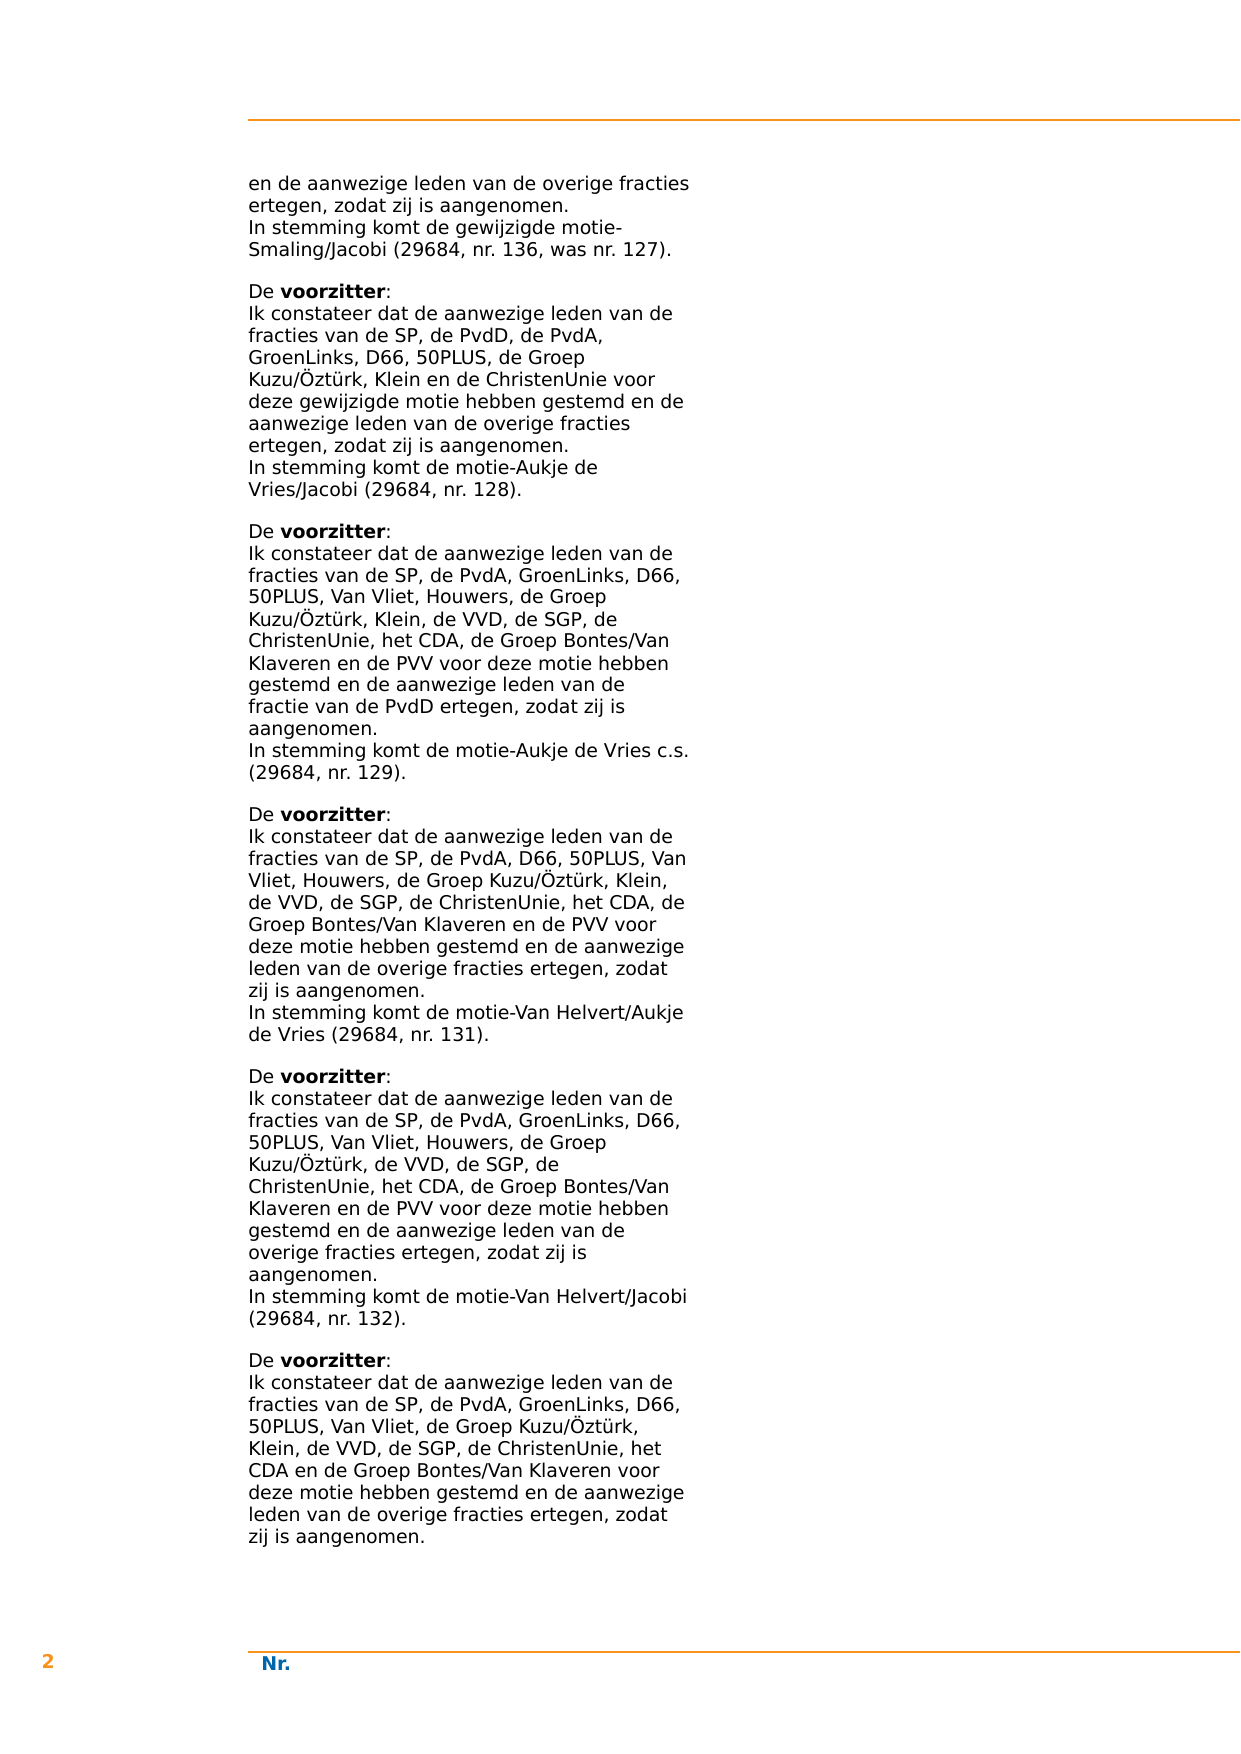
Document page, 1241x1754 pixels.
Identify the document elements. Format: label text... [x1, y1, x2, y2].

text De voorzitter: [248, 1350, 691, 1372]
text Ik constateer dat de aanwezige leden van de fracties van de SP, de PvdA, D66, 50PLUS, Van Vliet, Houwers, de Groep Kuzu/Öztürk, Klein, de VVD, de SGP, de ChristenUnie, het CDA, de Groep Bontes/Van Klaveren en de PVV voor deze motie hebben gestemd en de aanwezige leden van de overige fracties ertegen, zodat zij is aangenomen. [248, 826, 691, 1002]
text Ik constateer dat de aanwezige leden van de fracties van de SP, de PvdD, de PvdA, GroenLinks, D66, 50PLUS, de Groep Kuzu/Öztürk, Klein en de ChristenUnie voor deze gewijzigde motie hebben gestemd en de aanwezige leden van de overige fracties ertegen, zodat zij is aangenomen. [248, 303, 691, 457]
text Ik constateer dat de aanwezige leden van de fracties van de SP, de PvdA, GroenLinks, D66, 50PLUS, Van Vliet, de Groep Kuzu/Öztürk, Klein, de VVD, de SGP, de ChristenUnie, het CDA en de Groep Bontes/Van Klaveren voor deze motie hebben gestemd en de aanwezige leden van de overige fracties ertegen, zodat zij is aangenomen. [248, 1372, 691, 1548]
text De voorzitter: [248, 804, 691, 826]
text en de aanwezige leden van de overige fracties ertegen, zodat zij is aangenomen. [248, 173, 691, 217]
text De voorzitter: [248, 281, 691, 303]
text De voorzitter: [248, 521, 691, 542]
text In stemming komt de gewijzigde motie-Smaling/Jacobi (29684, nr. 136, was nr. 127). [248, 217, 691, 261]
text Ik constateer dat de aanwezige leden van de fracties van de SP, de PvdA, GroenLinks, D66, 50PLUS, Van Vliet, Houwers, de Groep Kuzu/Öztürk, Klein, de VVD, de SGP, de ChristenUnie, het CDA, de Groep Bontes/Van Klaveren en de PVV voor deze motie hebben gestemd en de aanwezige leden van de fractie van de PvdD ertegen, zodat zij is aangenomen. [248, 542, 691, 740]
text Ik constateer dat de aanwezige leden van de fracties van de SP, de PvdA, GroenLinks, D66, 50PLUS, Van Vliet, Houwers, de Groep Kuzu/Öztürk, de VVD, de SGP, de ChristenUnie, het CDA, de Groep Bontes/Van Klaveren en de PVV voor deze motie hebben gestemd en de aanwezige leden van de overige fracties ertegen, zodat zij is aangenomen. [248, 1088, 691, 1286]
text De voorzitter: [248, 1066, 691, 1088]
text In stemming komt de motie-Van Helvert/Aukje de Vries (29684, nr. 131). [248, 1002, 691, 1046]
text In stemming komt de motie-Aukje de Vries/Jacobi (29684, nr. 128). [248, 457, 691, 501]
text In stemming komt de motie-Van Helvert/Jacobi (29684, nr. 132). [248, 1286, 691, 1330]
text In stemming komt de motie-Aukje de Vries c.s. (29684, nr. 129). [248, 740, 691, 784]
